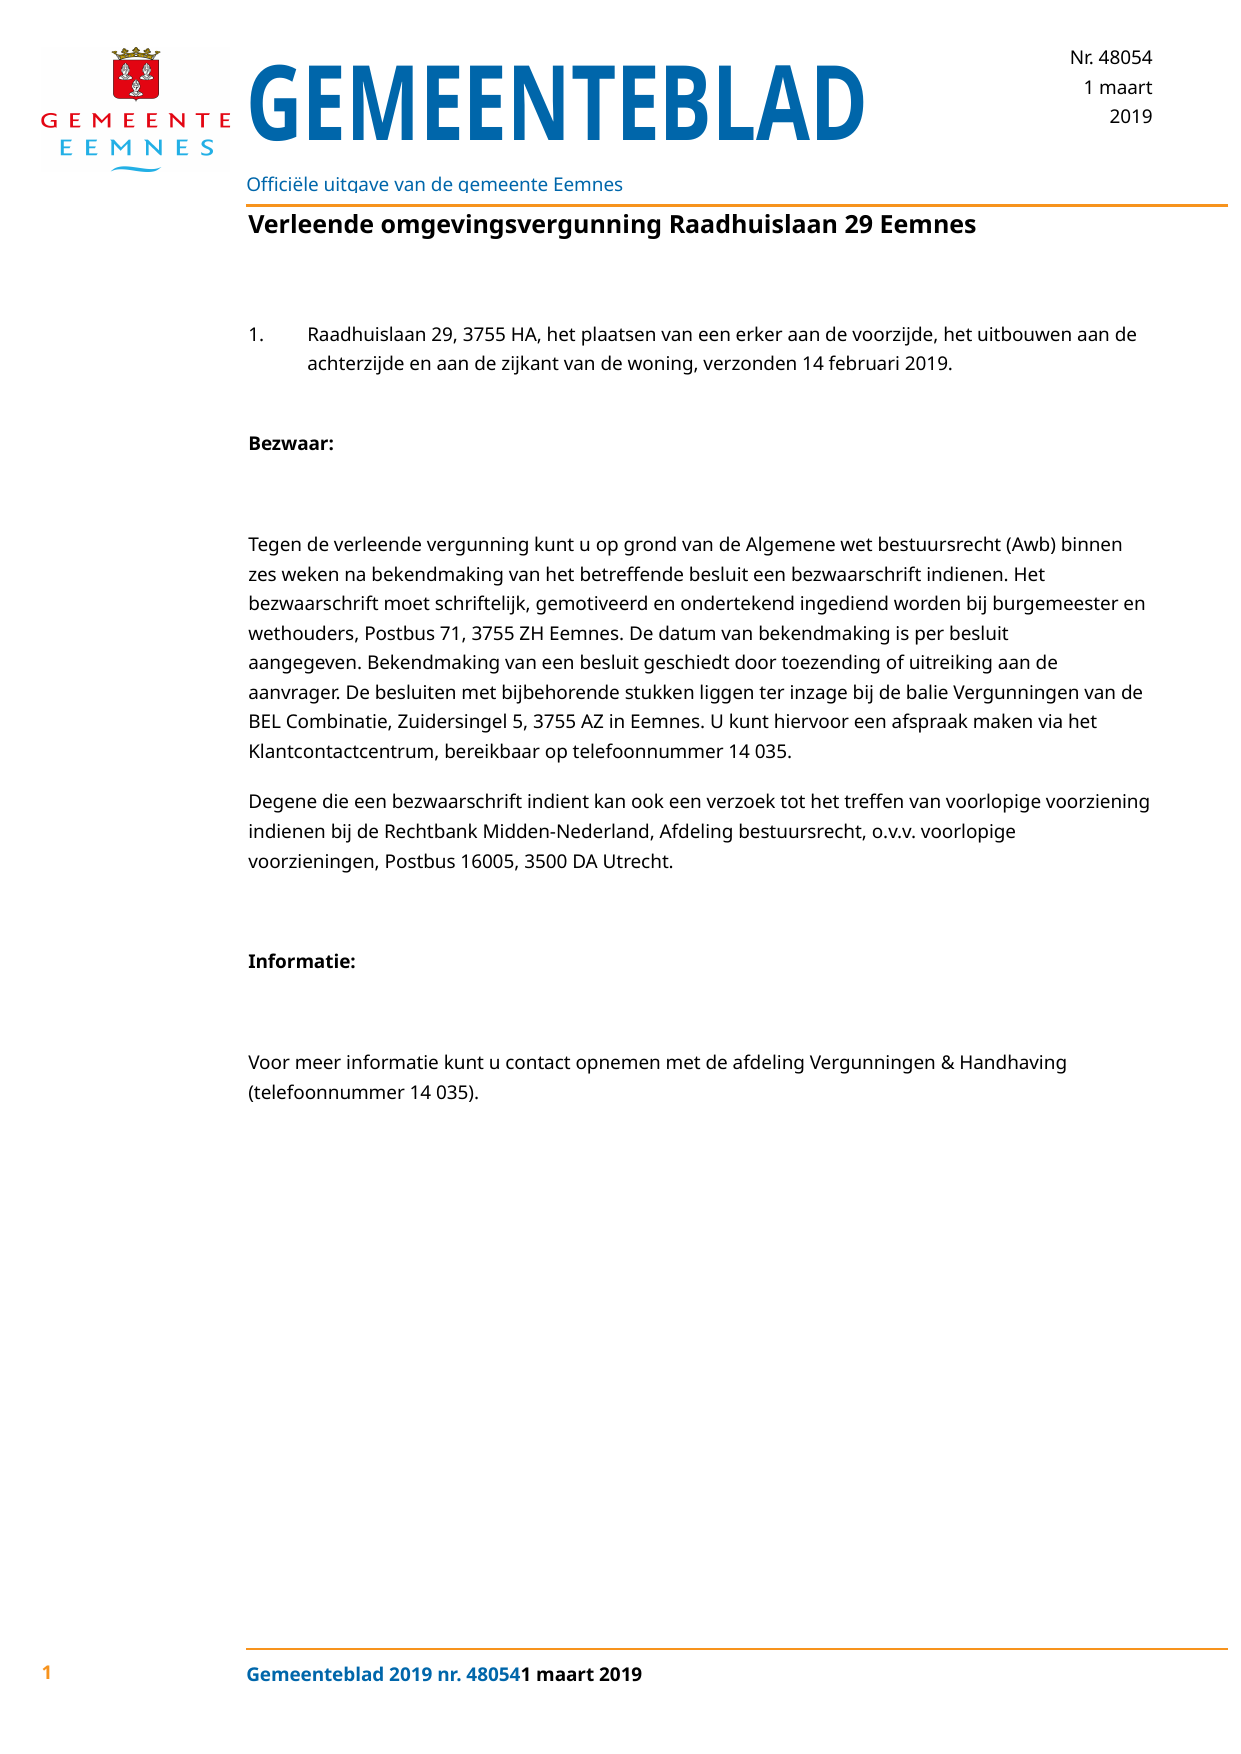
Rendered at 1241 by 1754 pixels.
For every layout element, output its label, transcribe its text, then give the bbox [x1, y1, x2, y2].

text Degene die een bezwaarschrift indient kan ook een verzoek tot het treffen van voorlopige voorziening indienen bij de Rechtbank Midden-Nederland, Afdeling bestuursrecht, o.v.v. voorlopige voorzieningen, Postbus 16005, 3500 DA Utrecht. [248, 789, 1152, 873]
text Tegen de verleende vergunning kunt u op grond van de Algemene wet bestuursrecht (Awb) binnen zes weken na bekendmaking van het betreffende besluit een bezwaarschrift indienen. Het bezwaarschrift moet schriftelijk, gemotiveerd en ondertekend ingediend worden bij burgemeester en wethouders, Postbus 71, 3755 ZH Eemnes. De datum van bekendmaking is per besluit aangegeven. Bekendmaking van een besluit geschiedt door toezending of uitreiking aan de aanvrager. De besluiten met bijbehorende stukken liggen ter inzage bij de balie Vergunningen van de BEL Combinatie, Zuidersingel 5, 3755 AZ in Eemnes. U kunt hiervoor een afspraak maken via het Klantcontactcentrum, bereikbaar op telefoonnummer 14 035. [248, 531, 1152, 764]
text Bezwaar: [248, 430, 1152, 456]
text Informatie: [248, 949, 1152, 974]
list Raadhuislaan 29, 3755 HA, het plaatsen van een erker aan de voorzijde, het uitbouwen aan de achterzijde en aan de zijkant van de woning, verzonden 14 februari 2019. [248, 321, 1152, 376]
picture [41, 47, 231, 172]
text Verleende omgevingsvergunning Raadhuislaan 29 Eemnes [248, 207, 1152, 241]
text Voor meer informatie kunt u contact opnemen met de afdeling Vergunningen & Handhaving (telefoonnummer 14 035). [248, 1049, 1152, 1105]
